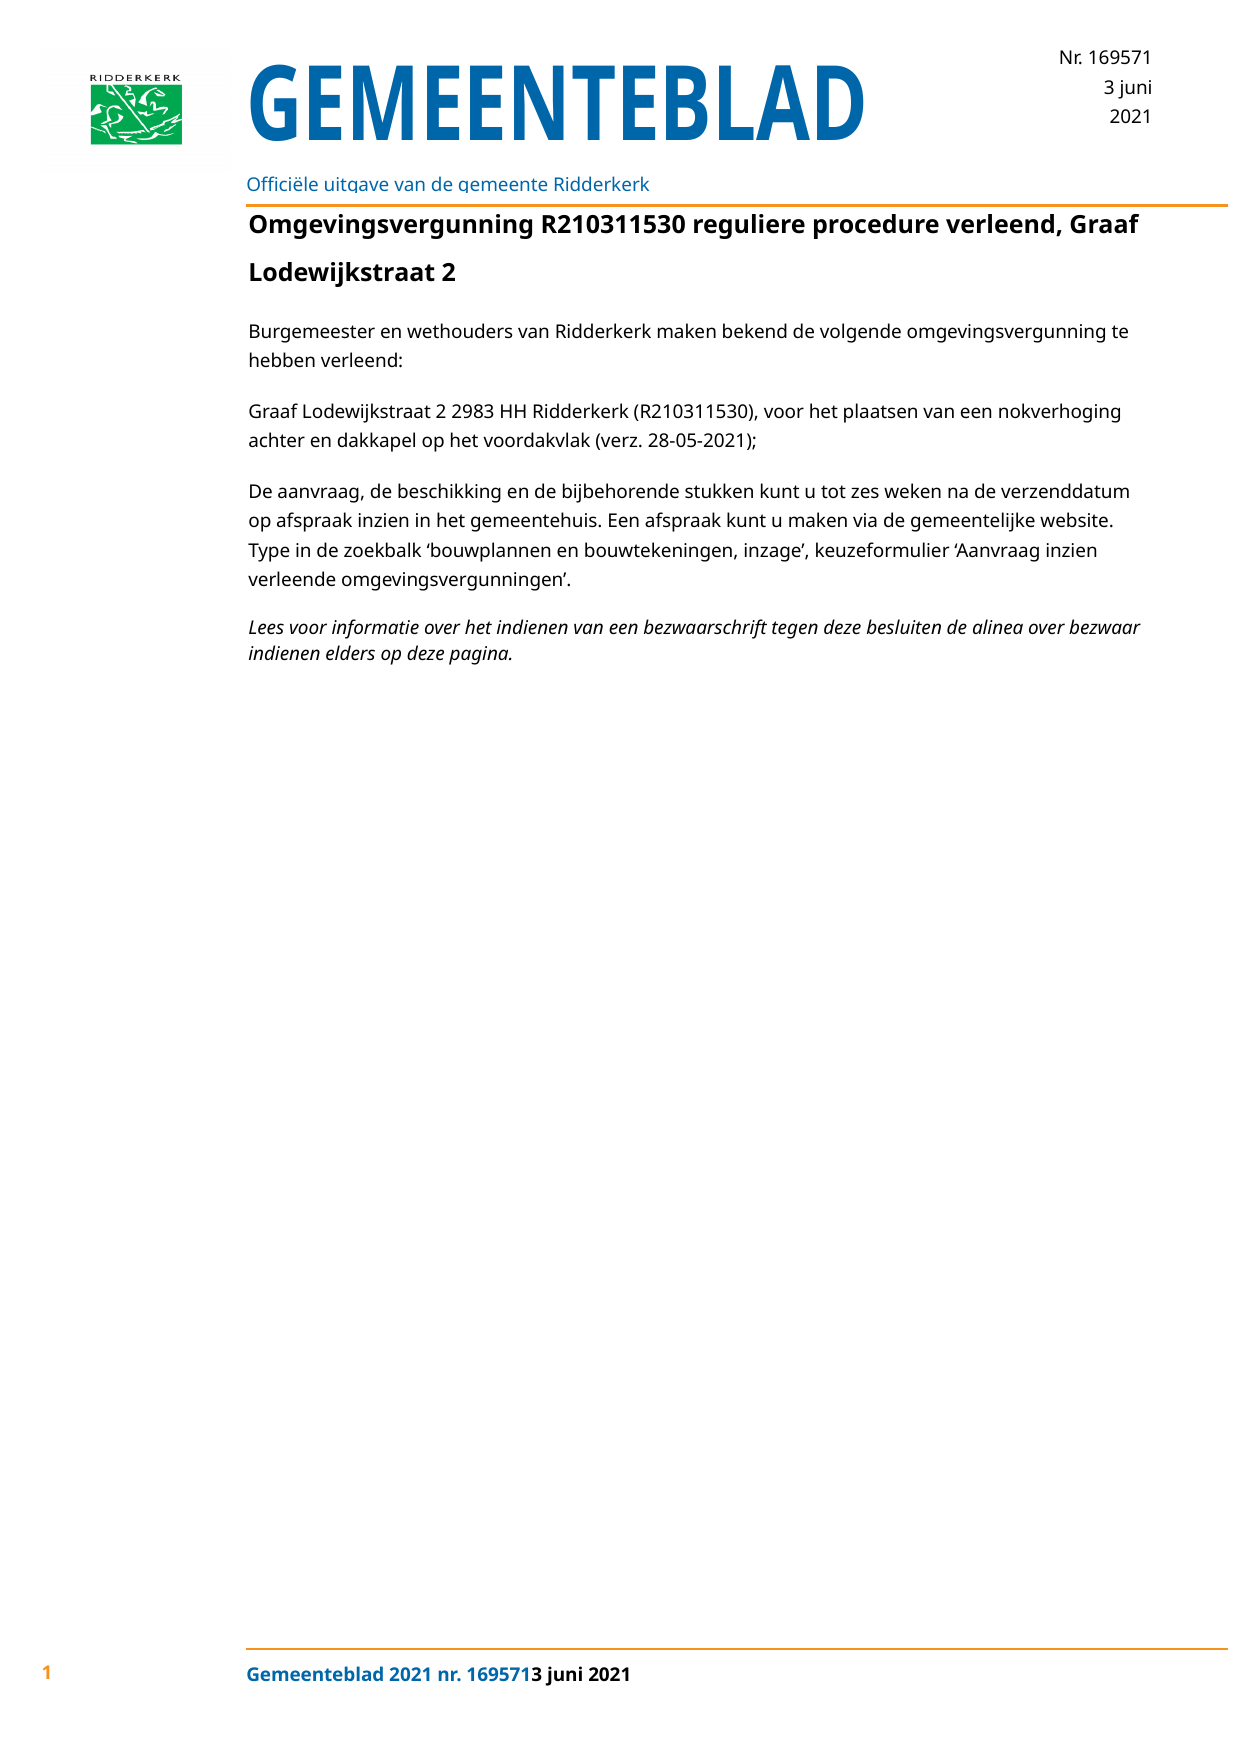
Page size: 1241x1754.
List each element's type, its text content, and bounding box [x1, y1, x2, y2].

text De aanvraag, de beschikking en de bijbehorende stukken kunt u tot zes weken na de verzenddatum op afspraak inzien in het gemeentehuis. Een afspraak kunt u maken via de gemeentelijke website. Type in de zoekbalk ‘bouwplannen en bouwtekeningen, inzage’, keuzeformulier ‘Aanvraag inzien verleende omgevingsvergunningen’. [248, 478, 1152, 592]
text Lees voor informatie over het indienen van een bezwaarschrift tegen deze besluiten de alinea over bezwaar indienen elders op deze pagina. [248, 614, 1152, 666]
text Burgemeester en wethouders van Ridderkerk maken bekend de volgende omgevingsvergunning te hebben verleend: [248, 318, 1152, 373]
text Omgevingsvergunning R210311530 reguliere procedure verleend, Graaf Lodewijkstraat 2 [248, 207, 1152, 288]
text Graaf Lodewijkstraat 2 2983 HH Ridderkerk (R210311530), voor het plaatsen van een nokverhoging achter en dakkapel op het voordakvlak (verz. 28-05-2021); [248, 398, 1152, 453]
picture [41, 47, 231, 172]
